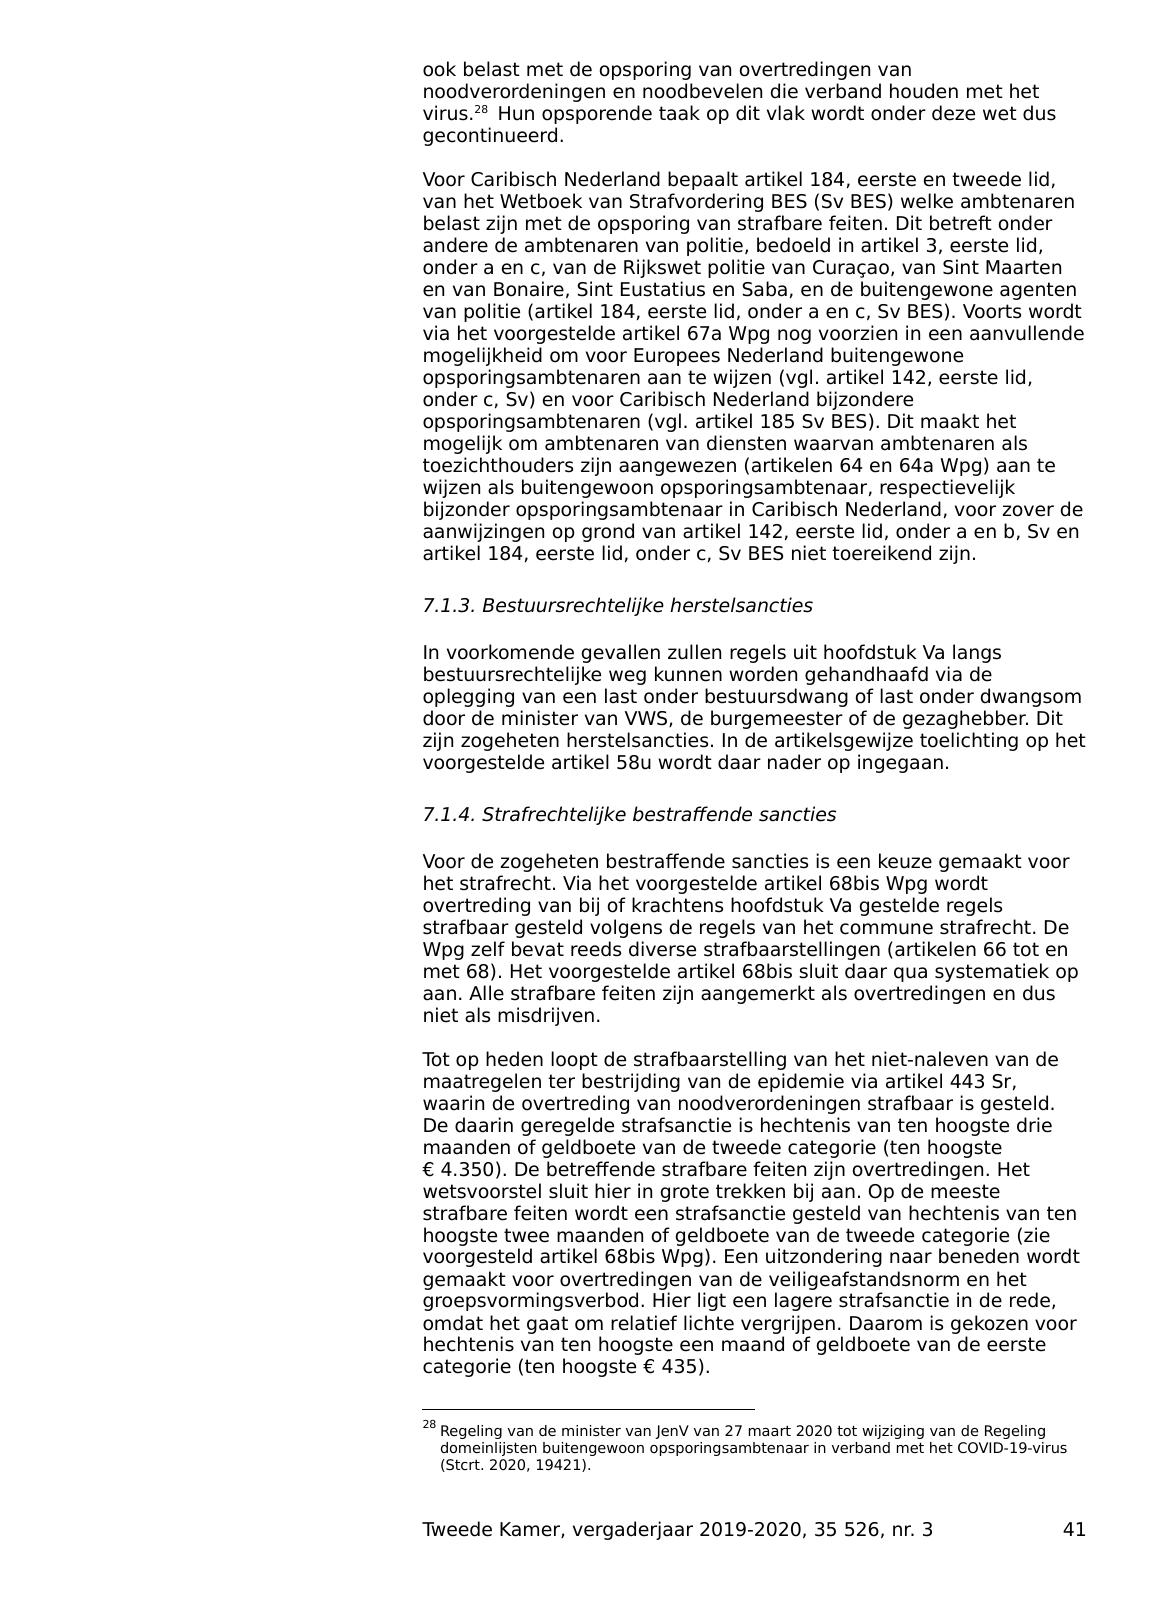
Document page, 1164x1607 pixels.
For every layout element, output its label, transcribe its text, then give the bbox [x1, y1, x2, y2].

text In voorkomende gevallen zullen regels uit hoofdstuk Va langs bestuursrechtelijke weg kunnen worden gehandhaafd via de oplegging van een last onder bestuursdwang of last onder dwangsom door de minister van VWS, de burgemeester of de gezaghebber. Dit zijn zogeheten herstelsancties. In de artikelsgewijze toelichting op het voorgestelde artikel 58u wordt daar nader op ingegaan. [422, 642, 1087, 774]
text ook belast met de opsporing van overtredingen van noodverordeningen en noodbevelen die verband houden met het virus. Hun opsporende taak op dit vlak wordt onder deze wet dus gecontinueerd. [422, 59, 1087, 147]
text Tot op heden loopt de strafbaarstelling van het niet-naleven van de maatregelen ter bestrijding van de epidemie via artikel 443 Sr, waarin de overtreding van noodverordeningen strafbaar is gesteld. De daarin geregelde strafsanctie is hechtenis van ten hoogste drie maanden of geldboete van de tweede categorie (ten hoogste € 4.350). De betreffende strafbare feiten zijn overtredingen. Het wetsvoorstel sluit hier in grote trekken bij aan. Op de meeste strafbare feiten wordt een strafsanctie gesteld van hechtenis van ten hoogste twee maanden of geldboete van de tweede categorie (zie voorgesteld artikel 68bis Wpg). Een uitzondering naar beneden wordt gemaakt voor overtredingen van de veiligeafstandsnorm en het groepsvormingsverbod. Hier ligt een lagere strafsanctie in de rede, omdat het gaat om relatief lichte vergrijpen. Daarom is gekozen voor hechtenis van ten hoogste een maand of geldboete van de eerste categorie (ten hoogste € 435). [422, 1049, 1087, 1378]
subtitle 7.1.3. Bestuursrechtelijke herstelsancties [422, 595, 1087, 617]
text Voor de zogeheten bestraffende sancties is een keuze gemaakt voor het strafrecht. Via het voorgestelde artikel 68bis Wpg wordt overtreding van bij of krachtens hoofdstuk Va gestelde regels strafbaar gesteld volgens de regels van het commune strafrecht. De Wpg zelf bevat reeds diverse strafbaarstellingen (artikelen 66 tot en met 68). Het voorgestelde artikel 68bis sluit daar qua systematiek op aan. Alle strafbare feiten zijn aangemerkt als overtredingen en dus niet als misdrijven. [422, 851, 1087, 1026]
subtitle 7.1.4. Strafrechtelijke bestraffende sancties [422, 804, 1087, 826]
text Regeling van de minister van JenV van 27 maart 2020 tot wijziging van de Regeling domeinlijsten buitengewoon opsporingsambtenaar in verband met het COVID-19-virus (Stcrt. 2020, 19421). [422, 1418, 1087, 1474]
text Voor Caribisch Nederland bepaalt artikel 184, eerste en tweede lid, van het Wetboek van Strafvordering BES (Sv BES) welke ambtenaren belast zijn met de opsporing van strafbare feiten. Dit betreft onder andere de ambtenaren van politie, bedoeld in artikel 3, eerste lid, onder a en c, van de Rijkswet politie van Curaçao, van Sint Maarten en van Bonaire, Sint Eustatius en Saba, en de buitengewone agenten van politie (artikel 184, eerste lid, onder a en c, Sv BES). Voorts wordt via het voorgestelde artikel 67a Wpg nog voorzien in een aanvullende mogelijkheid om voor Europees Nederland buitengewone opsporingsambtenaren aan te wijzen (vgl. artikel 142, eerste lid, onder c, Sv) en voor Caribisch Nederland bijzondere opsporingsambtenaren (vgl. artikel 185 Sv BES). Dit maakt het mogelijk om ambtenaren van diensten waarvan ambtenaren als toezichthouders zijn aangewezen (artikelen 64 en 64a Wpg) aan te wijzen als buitengewoon opsporingsambtenaar, respectievelijk bijzonder opsporingsambtenaar in Caribisch Nederland, voor zover de aanwijzingen op grond van artikel 142, eerste lid, onder a en b, Sv en artikel 184, eerste lid, onder c, Sv BES niet toereikend zijn. [422, 169, 1087, 565]
